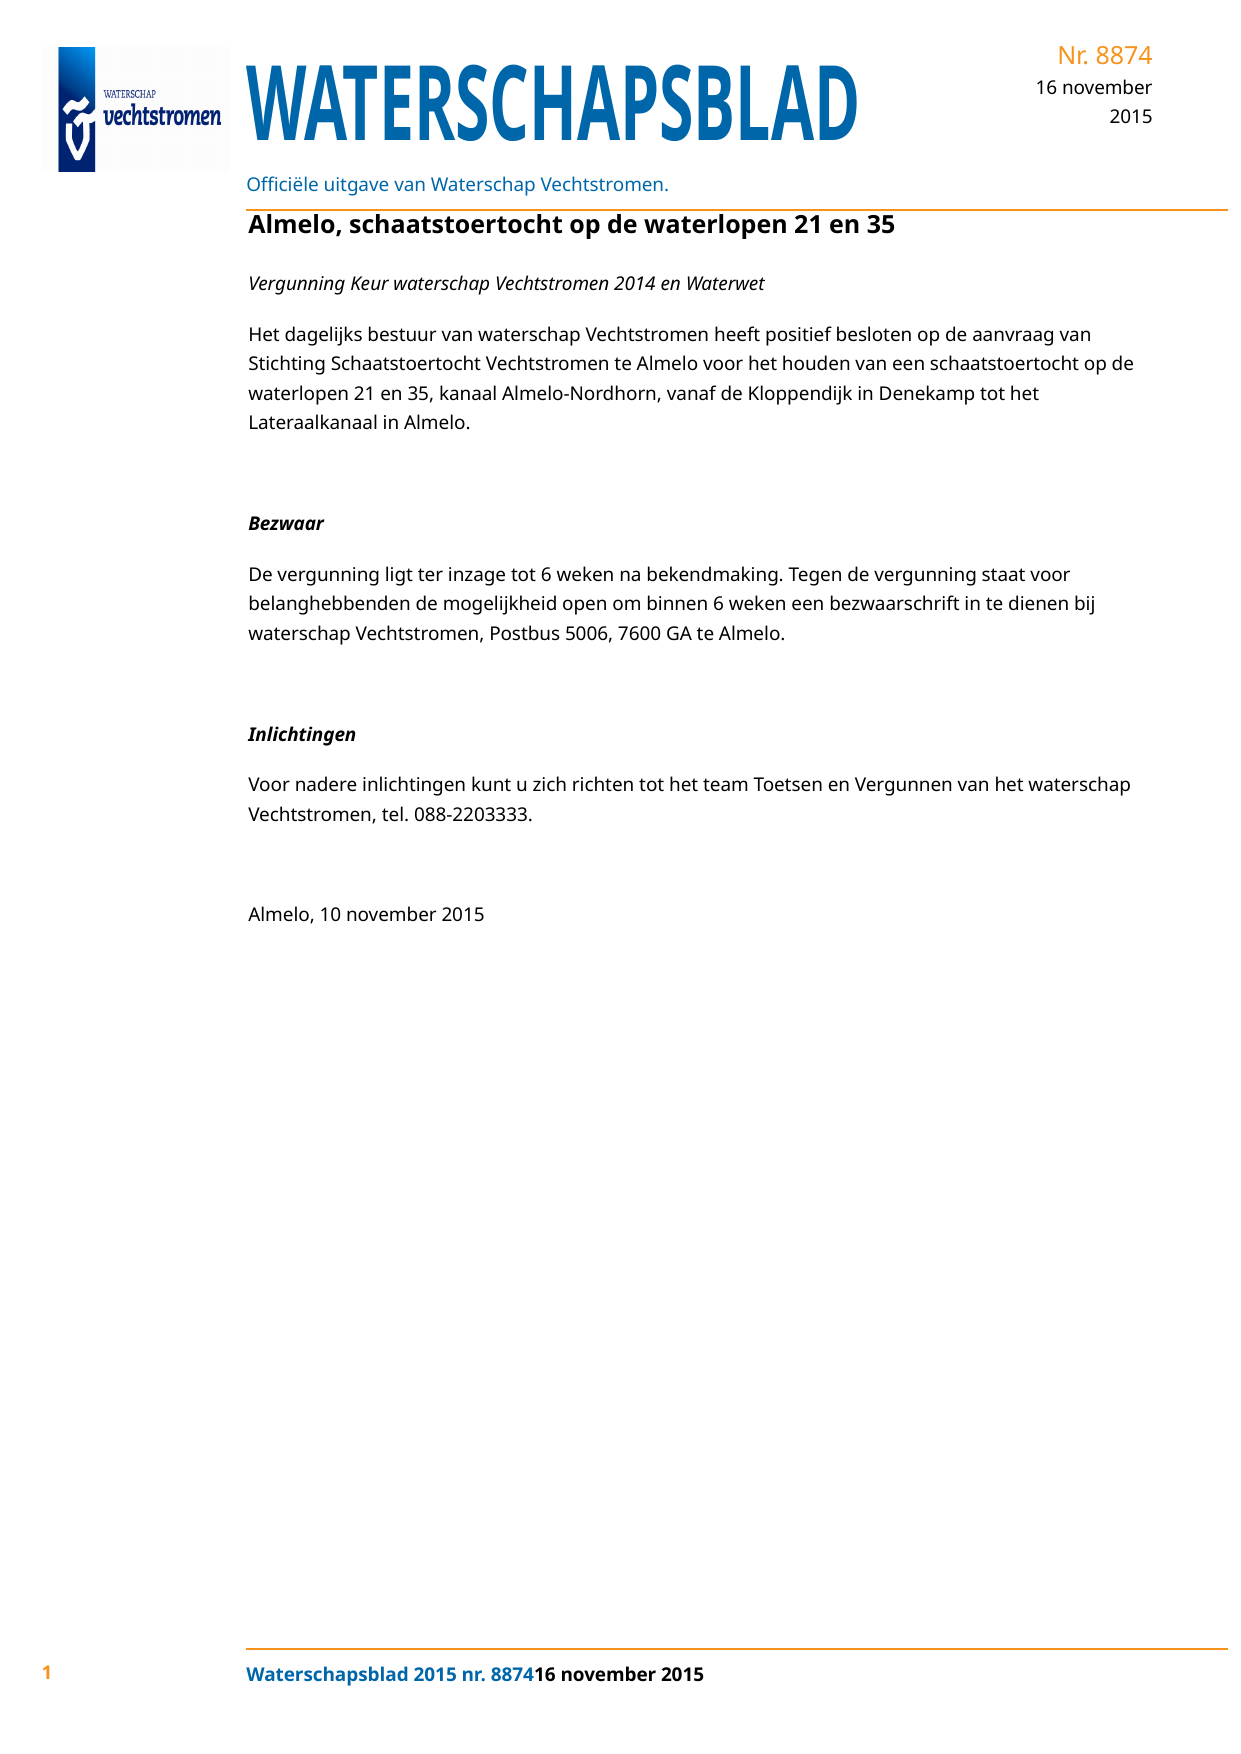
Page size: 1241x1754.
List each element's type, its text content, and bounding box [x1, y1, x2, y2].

text Vergunning Keur waterschap Vechtstromen 2014 en Waterwet [248, 270, 1152, 296]
text Voor nadere inlichtingen kunt u zich richten tot het team Toetsen en Vergunnen van het waterschap Vechtstromen, tel. 088-2203333. [248, 771, 1152, 826]
text Almelo, 10 november 2015 [248, 902, 1152, 927]
text Het dagelijks bestuur van waterschap Vechtstromen heeft positief besloten op de aanvraag van Stichting Schaatstoertocht Vechtstromen te Almelo voor het houden van een schaatstoertocht op de waterlopen 21 en 35, kanaal Almelo-Nordhorn, vanaf de Kloppendijk in Denekamp tot het Lateraalkanaal in Almelo. [248, 321, 1152, 435]
text Bezwaar [248, 510, 1152, 536]
text De vergunning ligt ter inzage tot 6 weken na bekendmaking. Tegen de vergunning staat voor belanghebbenden de mogelijkheid open om binnen 6 weken een bezwaarschrift in te dienen bij waterschap Vechtstromen, Postbus 5006, 7600 GA te Almelo. [248, 561, 1152, 646]
text Almelo, schaatstoertocht op de waterlopen 21 en 35 [248, 211, 1152, 241]
text Inlichtingen [248, 721, 1152, 746]
picture [41, 47, 231, 172]
